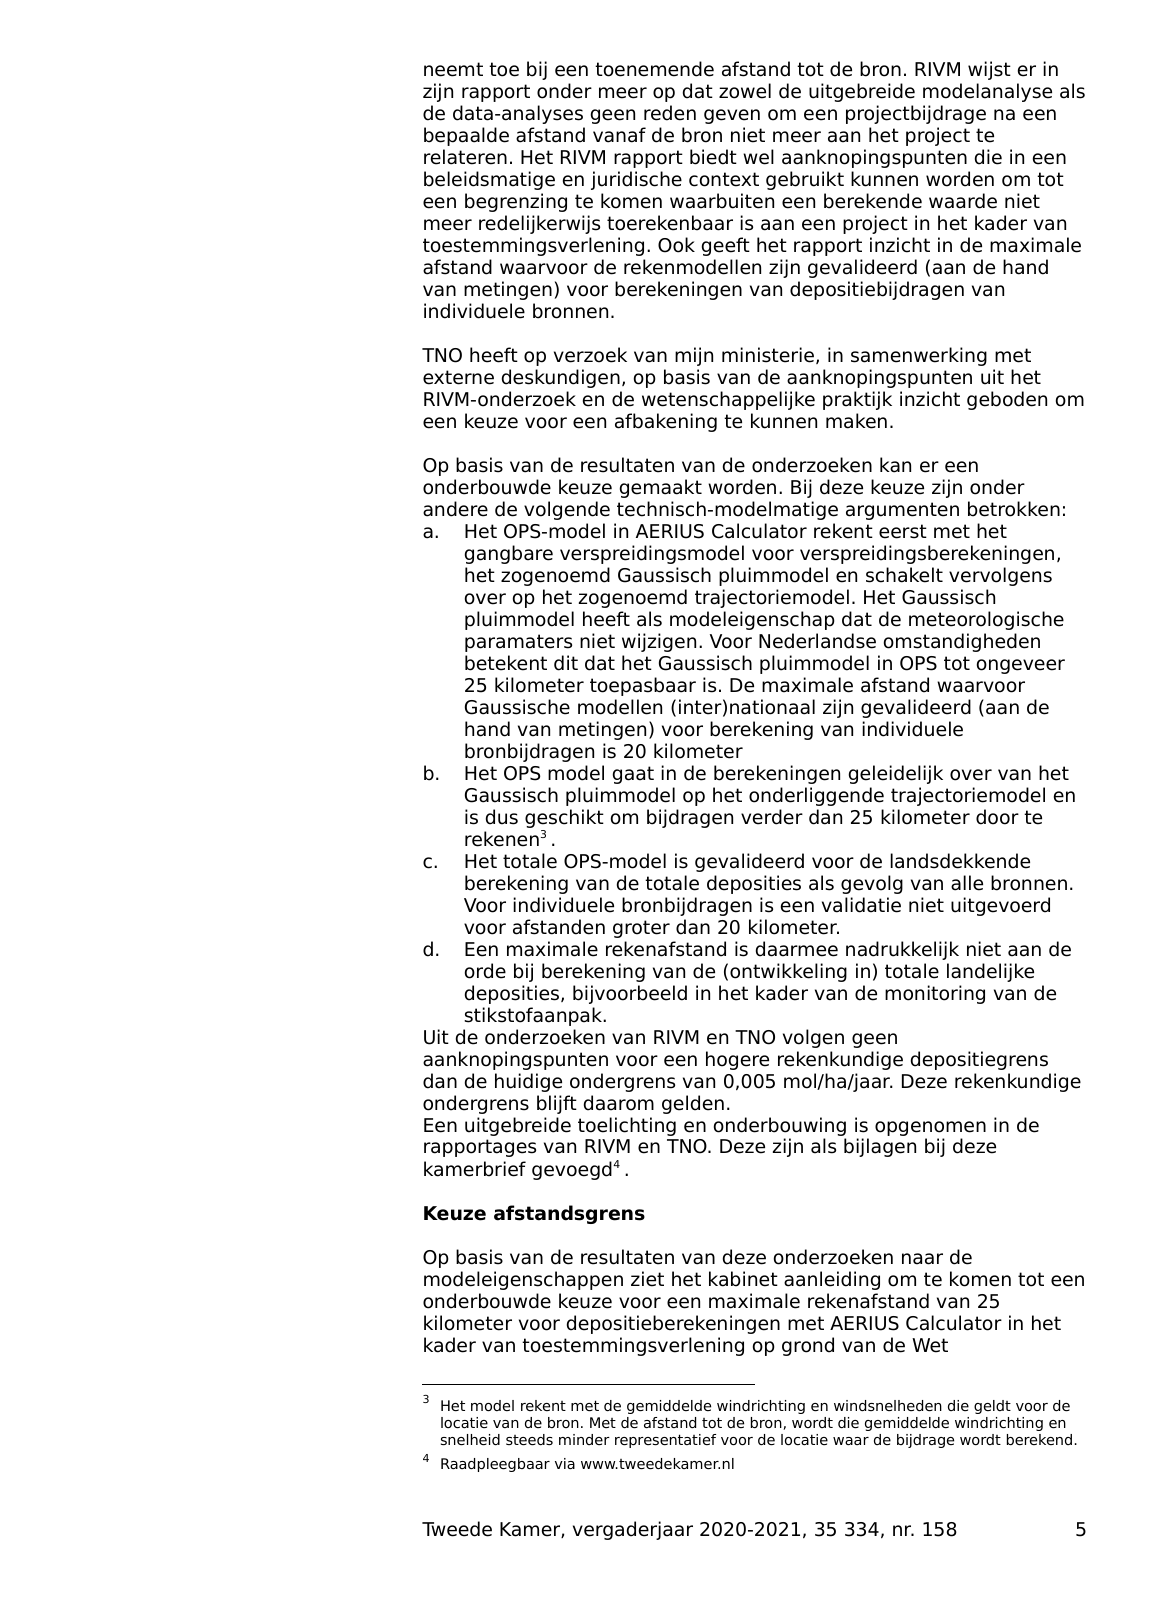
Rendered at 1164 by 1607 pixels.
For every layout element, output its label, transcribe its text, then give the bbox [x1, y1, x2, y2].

text Op basis van de resultaten van deze onderzoeken naar de modeleigenschappen ziet het kabinet aanleiding om te komen tot een onderbouwde keuze voor een maximale rekenafstand van 25 kilometer voor depositieberekeningen met AERIUS Calculator in het kader van toestemmingsverlening op grond van de Wet [422, 1247, 1087, 1357]
text TNO heeft op verzoek van mijn ministerie, in samenwerking met externe deskundigen, op basis van de aanknopingspunten uit het RIVM-onderzoek en de wetenschappelijke praktijk inzicht geboden om een keuze voor een afbakening te kunnen maken. [422, 345, 1087, 433]
text Raadpleegbaar via www.tweedekamer.nl [422, 1452, 1087, 1474]
text d. Een maximale rekenafstand is daarmee nadrukkelijk niet aan de orde bij berekening van de (ontwikkeling in) totale landelijke deposities, bijvoorbeeld in het kader van de monitoring van de stikstofaanpak. [422, 939, 1087, 1027]
text Een uitgebreide toelichting en onderbouwing is opgenomen in de rapportages van RIVM en TNO. Deze zijn als bijlagen bij deze kamerbrief gevoegd. [422, 1114, 1087, 1180]
text a. Het OPS-model in AERIUS Calculator rekent eerst met het gangbare verspreidingsmodel voor verspreidingsberekeningen, het zogenoemd Gaussisch pluimmodel en schakelt vervolgens over op het zogenoemd trajectoriemodel. Het Gaussisch pluimmodel heeft als modeleigenschap dat de meteorologische paramaters niet wijzigen. Voor Nederlandse omstandigheden betekent dit dat het Gaussisch pluimmodel in OPS tot ongeveer 25 kilometer toepasbaar is. De maximale afstand waarvoor Gaussische modellen (inter)nationaal zijn gevalideerd (aan de hand van metingen) voor berekening van individuele bronbijdragen is 20 kilometer [422, 521, 1087, 763]
text b. Het OPS model gaat in de berekeningen geleidelijk over van het Gaussisch pluimmodel op het onderliggende trajectoriemodel en is dus geschikt om bijdragen verder dan 25 kilometer door te rekenen. [422, 763, 1087, 851]
text Uit de onderzoeken van RIVM en TNO volgen geen aanknopingspunten voor een hogere rekenkundige depositiegrens dan de huidige ondergrens van 0,005 mol/ha/jaar. Deze rekenkundige ondergrens blijft daarom gelden. [422, 1027, 1087, 1114]
text neemt toe bij een toenemende afstand tot de bron. RIVM wijst er in zijn rapport onder meer op dat zowel de uitgebreide modelanalyse als de data-analyses geen reden geven om een projectbijdrage na een bepaalde afstand vanaf de bron niet meer aan het project te relateren. Het RIVM rapport biedt wel aanknopingspunten die in een beleidsmatige en juridische context gebruikt kunnen worden om tot een begrenzing te komen waarbuiten een berekende waarde niet meer redelijkerwijs toerekenbaar is aan een project in het kader van toestemmingsverlening. Ook geeft het rapport inzicht in de maximale afstand waarvoor de rekenmodellen zijn gevalideerd (aan de hand van metingen) voor berekeningen van depositiebijdragen van individuele bronnen. [422, 59, 1087, 323]
text Het model rekent met de gemiddelde windrichting en windsnelheden die geldt voor de locatie van de bron. Met de afstand tot de bron, wordt die gemiddelde windrichting en snelheid steeds minder representatief voor de locatie waar de bijdrage wordt berekend. [422, 1393, 1087, 1449]
text c. Het totale OPS-model is gevalideerd voor de landsdekkende berekening van de totale deposities als gevolg van alle bronnen. Voor individuele bronbijdragen is een validatie niet uitgevoerd voor afstanden groter dan 20 kilometer. [422, 851, 1087, 939]
subtitle Keuze afstandsgrens [422, 1203, 1087, 1224]
text Op basis van de resultaten van de onderzoeken kan er een onderbouwde keuze gemaakt worden. Bij deze keuze zijn onder andere de volgende technisch-modelmatige argumenten betrokken: [422, 455, 1087, 521]
